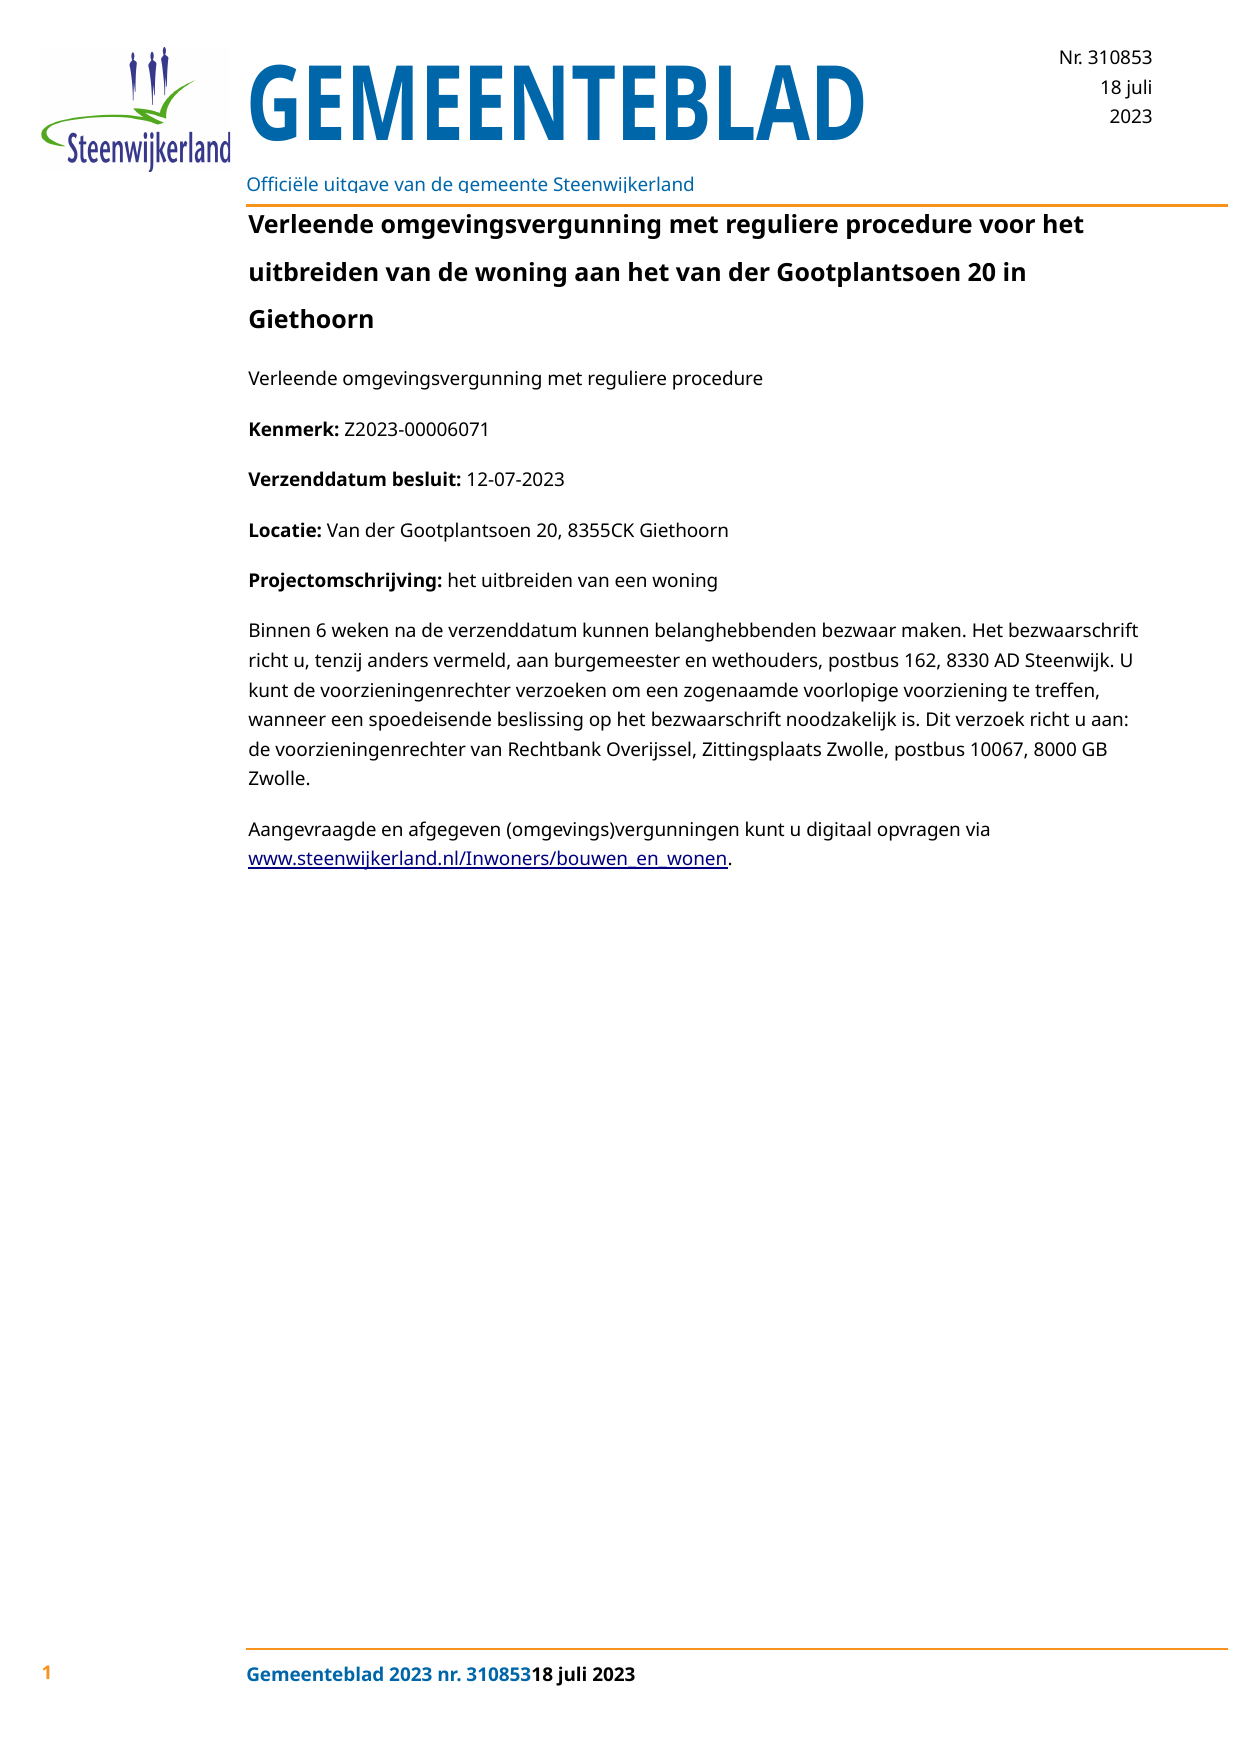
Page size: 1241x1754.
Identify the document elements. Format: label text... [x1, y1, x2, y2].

text Verzenddatum besluit: 12-07-2023 [248, 466, 1152, 492]
text Verleende omgevingsvergunning met reguliere procedure [248, 366, 1152, 391]
text Kenmerk: Z2023-00006071 [248, 416, 1152, 442]
text Locatie: Van der Gootplantsoen 20, 8355CK Giethoorn [248, 517, 1152, 542]
text Projectomschrijving: het uitbreiden van een woning [248, 567, 1152, 593]
text Binnen 6 weken na de verzenddatum kunnen belanghebbenden bezwaar maken. Het bezwaarschrift richt u, tenzij anders vermeld, aan burgemeester en wethouders, postbus 162, 8330 AD Steenwijk. U kunt de voorzieningenrechter verzoeken om een zogenaamde voorlopige voorziening te treffen, wanneer een spoedeisende beslissing op het bezwaarschrift noodzakelijk is. Dit verzoek richt u aan: de voorzieningenrechter van Rechtbank Overijssel, Zittingsplaats Zwolle, postbus 10067, 8000 GB Zwolle. [248, 618, 1152, 791]
picture [41, 47, 231, 172]
text Verleende omgevingsvergunning met reguliere procedure voor het uitbreiden van de woning aan het van der Gootplantsoen 20 in Giethoorn [248, 207, 1152, 336]
text Aangevraagde en afgegeven (omgevings)vergunningen kunt u digitaal opvragen via www.steenwijkerland.nl/Inwoners/bouwen_en_wonen. [248, 816, 1152, 871]
